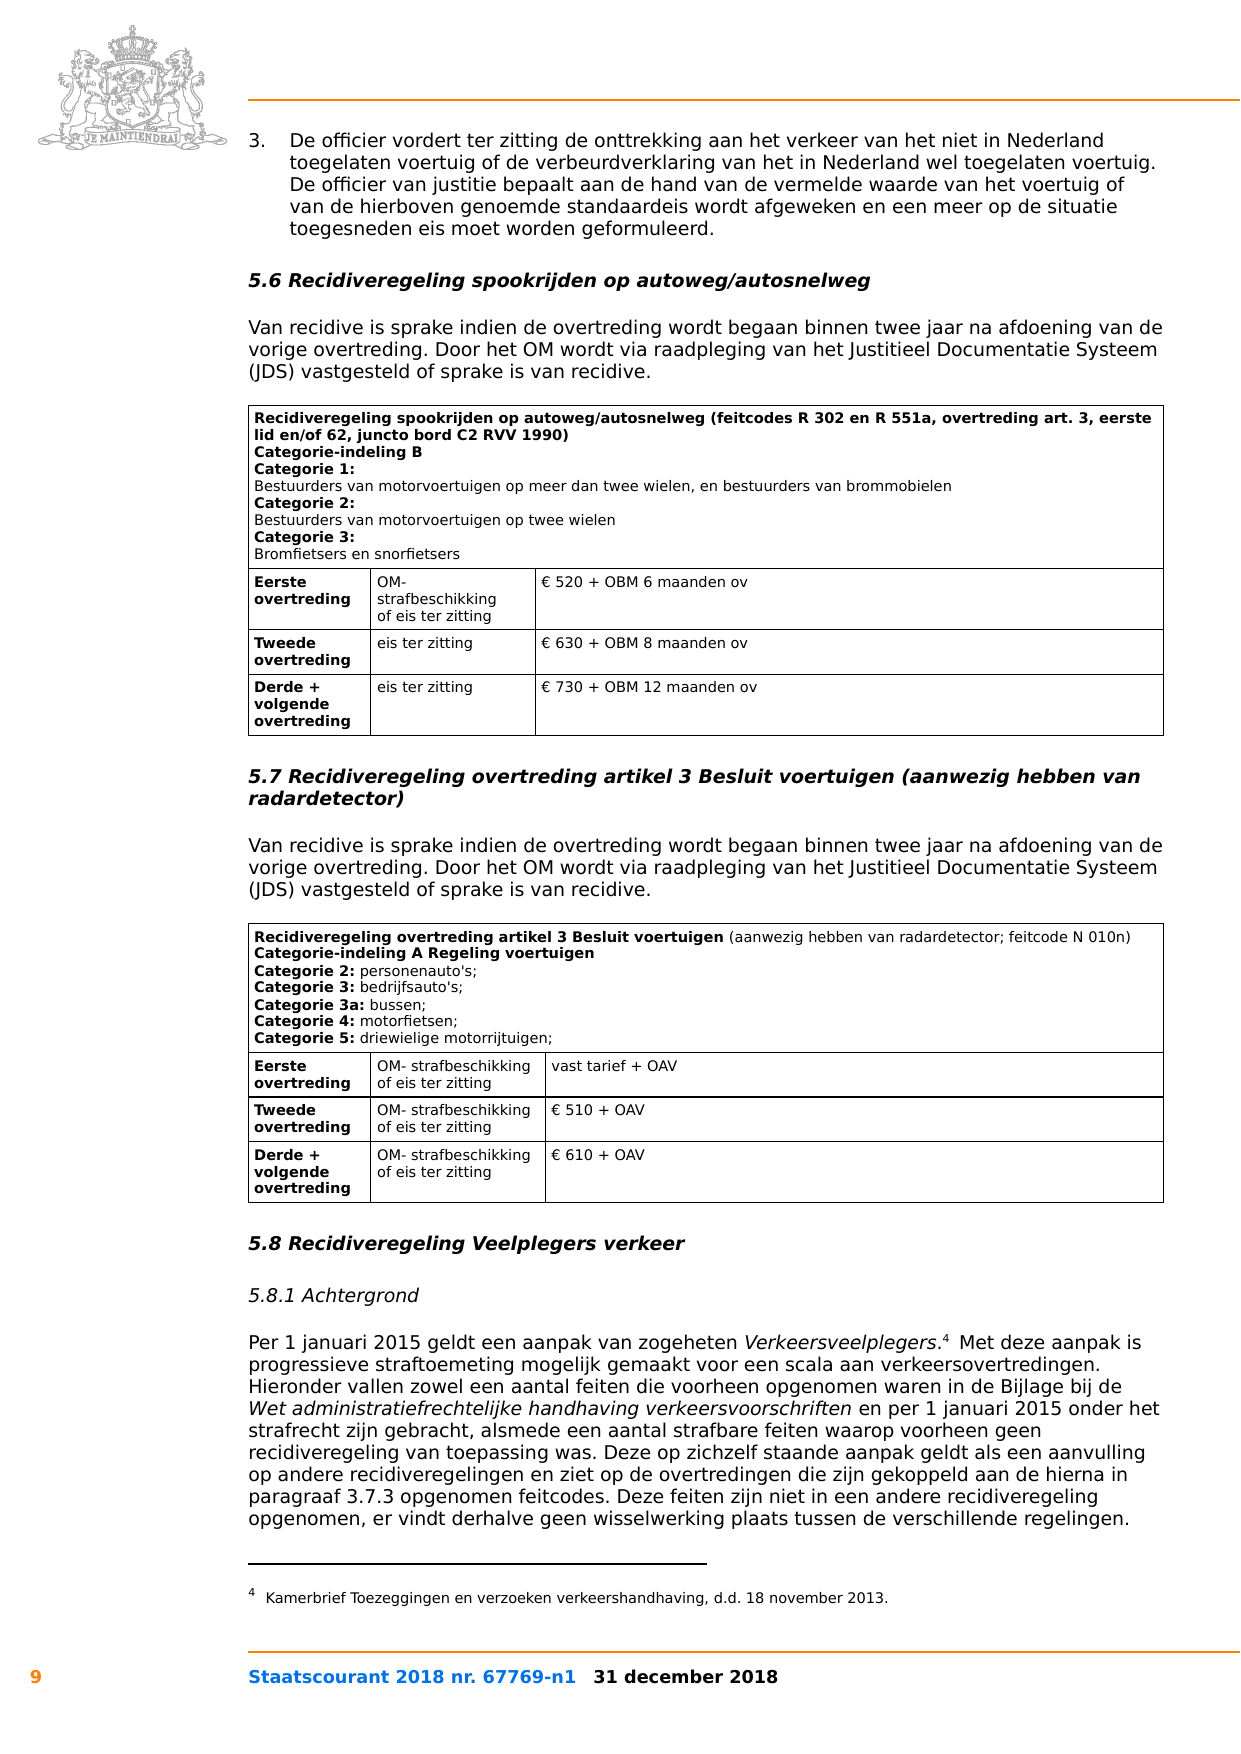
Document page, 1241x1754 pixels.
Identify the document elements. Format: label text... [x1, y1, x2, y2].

subtitle 5.8.1 Achtergrond [248, 1285, 1163, 1307]
table_cell eis ter zitting [371, 630, 535, 673]
table_cell OM- strafbeschikking of eis ter zitting [371, 1053, 545, 1096]
table_cell € 510 + OAV [546, 1098, 1163, 1141]
table_cell OM- strafbeschikking of eis ter zitting [371, 569, 535, 629]
picture [38, 25, 227, 150]
subtitle 5.7 Recidiveregeling overtreding artikel 3 Besluit voertuigen (aanwezig hebben van radardetector) [248, 766, 1163, 810]
table_cell € 730 + OBM 12 maanden ov [536, 675, 1163, 735]
text Per 1 januari 2015 geldt een aanpak van zogeheten Verkeersveelplegers. Met deze aanpak is progressieve straftoemeting mogelijk gemaakt voor een scala aan verkeersovertredingen. Hieronder vallen zowel een aantal feiten die voorheen opgenomen waren in de Bijlage bij de Wet administratiefrechtelijke handhaving verkeersvoorschriften en per 1 januari 2015 onder het strafrecht zijn gebracht, alsmede een aantal strafbare feiten waarop voorheen geen recidiveregeling van toepassing was. Deze op zichzelf staande aanpak geldt als een aanvulling op andere recidiveregelingen en ziet op de overtredingen die zijn gekoppeld aan de hierna in paragraaf 3.7.3 opgenomen feitcodes. Deze feiten zijn niet in een andere recidiveregeling opgenomen, er vindt derhalve geen wisselwerking plaats tussen de verschillende regelingen. [248, 1332, 1163, 1530]
table_cell vast tarief + OAV [546, 1053, 1163, 1096]
table_cell Eerste overtreding [249, 1053, 370, 1096]
table_cell Derde + volgende overtreding [249, 675, 370, 735]
table_header Recidiveregeling spookrijden op autoweg/autosnelweg (feitcodes R 302 en R 551a, overtreding art. 3, eerste lid en/of 62, juncto bord C2 RVV 1990) Categorie-indeling B Categorie 1: Bestuurders van motorvoertuigen op meer dan twee wielen, en bestuurders van brommobielen Categorie 2: Bestuurders van motorvoertuigen op twee wielen Categorie 3: Bromfietsers en snorfietsers [249, 406, 1163, 568]
table_cell Eerste overtreding [249, 569, 370, 629]
text Van recidive is sprake indien de overtreding wordt begaan binnen twee jaar na afdoening van de vorige overtreding. Door het OM wordt via raadpleging van het Justitieel Documentatie Systeem (JDS) vastgesteld of sprake is van recidive. [248, 835, 1163, 901]
table_cell € 610 + OAV [546, 1142, 1163, 1202]
subtitle 5.6 Recidiveregeling spookrijden op autoweg/autosnelweg [248, 270, 1163, 292]
text Van recidive is sprake indien de overtreding wordt begaan binnen twee jaar na afdoening van de vorige overtreding. Door het OM wordt via raadpleging van het Justitieel Documentatie Systeem (JDS) vastgesteld of sprake is van recidive. [248, 317, 1163, 383]
table_cell Tweede overtreding [249, 1098, 370, 1141]
table_cell OM- strafbeschikking of eis ter zitting [371, 1098, 545, 1141]
table_header Recidiveregeling overtreding artikel 3 Besluit voertuigen (aanwezig hebben van radardetector; feitcode N 010n) Categorie-indeling A Regeling voertuigen Categorie 2: personenauto's; Categorie 3: bedrijfsauto's; Categorie 3a: bussen; Categorie 4: motorfietsen; Categorie 5: driewielige motorrijtuigen; [249, 924, 1163, 1052]
table_cell € 630 + OBM 8 maanden ov [536, 630, 1163, 673]
table_cell € 520 + OBM 6 maanden ov [536, 569, 1163, 629]
text 3. De officier vordert ter zitting de onttrekking aan het verkeer van het niet in Nederland toegelaten voertuig of de verbeurdverklaring van het in Nederland wel toegelaten voertuig. De officier van justitie bepaalt aan de hand van de vermelde waarde van het voertuig of van de hierboven genoemde standaardeis wordt afgeweken en een meer op de situatie toegesneden eis moet worden geformuleerd. [248, 130, 1163, 240]
table_cell eis ter zitting [371, 675, 535, 735]
subtitle 5.8 Recidiveregeling Veelplegers verkeer [248, 1233, 1163, 1255]
table_cell OM- strafbeschikking of eis ter zitting [371, 1142, 545, 1202]
text Kamerbrief Toezeggingen en verzoeken verkeershandhaving, d.d. 18 november 2013. [248, 1586, 1163, 1608]
table_cell Derde + volgende overtreding [249, 1142, 370, 1202]
table_cell Tweede overtreding [249, 630, 370, 673]
